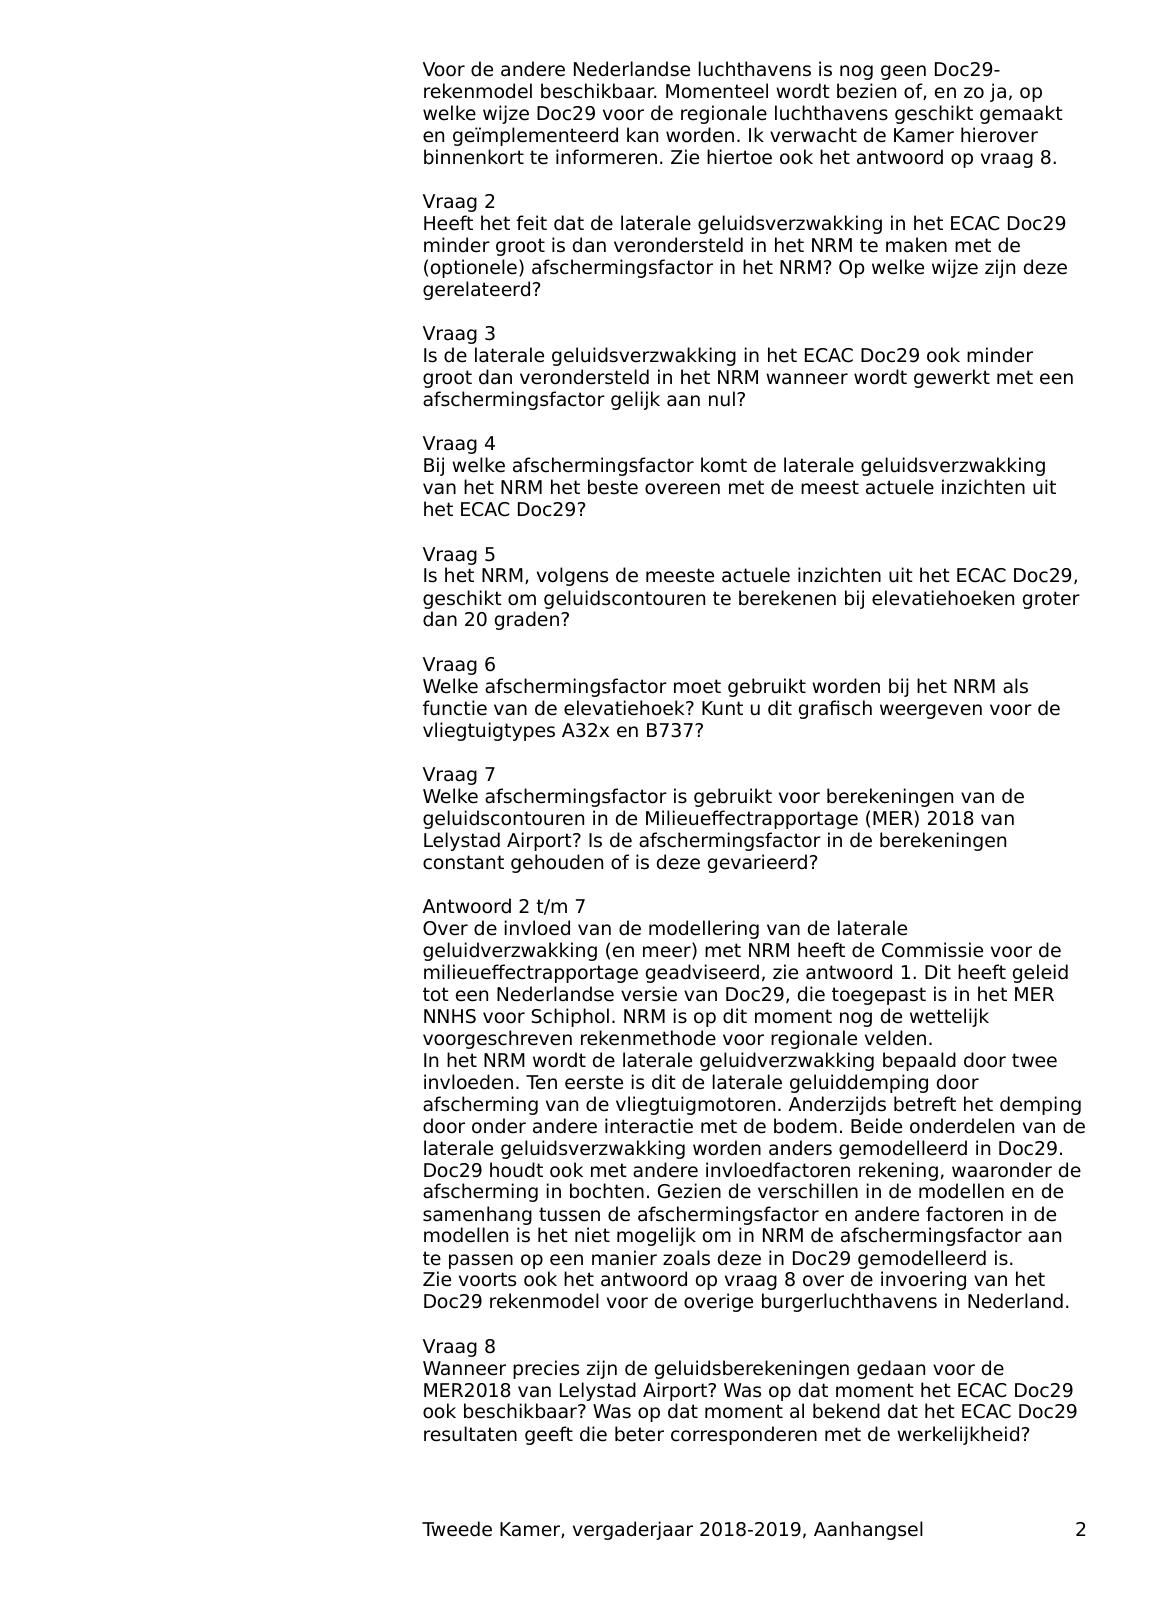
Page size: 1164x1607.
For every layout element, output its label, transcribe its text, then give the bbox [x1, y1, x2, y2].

text Welke afschermingsfactor moet gebruikt worden bij het NRM als functie van de elevatiehoek? Kunt u dit grafisch weergeven voor de vliegtuigtypes A32x en B737? [422, 676, 1087, 741]
text In het NRM wordt de laterale geluidverzwakking bepaald door twee invloeden. Ten eerste is dit de laterale geluiddemping door afscherming van de vliegtuigmotoren. Anderzijds betreft het demping door onder andere interactie met de bodem. Beide onderdelen van de laterale geluidsverzwakking worden anders gemodelleerd in Doc29. Doc29 houdt ook met andere invloedfactoren rekening, waaronder de afscherming in bochten. Gezien de verschillen in de modellen en de samenhang tussen de afschermingsfactor en andere factoren in de modellen is het niet mogelijk om in NRM de afschermingsfactor aan te passen op een manier zoals deze in Doc29 gemodelleerd is. [422, 1049, 1087, 1269]
text Vraag 6 [422, 653, 1087, 676]
text Vraag 5 [422, 543, 1087, 565]
text Vraag 4 [422, 433, 1087, 455]
text Vraag 2 [422, 191, 1087, 213]
text Voor de andere Nederlandse luchthavens is nog geen Doc29-rekenmodel beschikbaar. Momenteel wordt bezien of, en zo ja, op welke wijze Doc29 voor de regionale luchthavens geschikt gemaakt en geïmplementeerd kan worden. Ik verwacht de Kamer hierover binnenkort te informeren. Zie hiertoe ook het antwoord op vraag 8. [422, 59, 1087, 169]
text Bij welke afschermingsfactor komt de laterale geluidsverzwakking van het NRM het beste overeen met de meest actuele inzichten uit het ECAC Doc29? [422, 455, 1087, 521]
text Vraag 3 [422, 323, 1087, 345]
text Antwoord 2 t/m 7 [422, 896, 1087, 918]
text Is de laterale geluidsverzwakking in het ECAC Doc29 ook minder groot dan verondersteld in het NRM wanneer wordt gewerkt met een afschermingsfactor gelijk aan nul? [422, 345, 1087, 411]
text Heeft het feit dat de laterale geluidsverzwakking in het ECAC Doc29 minder groot is dan verondersteld in het NRM te maken met de (optionele) afschermingsfactor in het NRM? Op welke wijze zijn deze gerelateerd? [422, 213, 1087, 301]
text Zie voorts ook het antwoord op vraag 8 over de invoering van het Doc29 rekenmodel voor de overige burgerluchthavens in Nederland. [422, 1269, 1087, 1313]
text Over de invloed van de modellering van de laterale geluidverzwakking (en meer) met NRM heeft de Commissie voor de milieueffectrapportage geadviseerd, zie antwoord 1. Dit heeft geleid tot een Nederlandse versie van Doc29, die toegepast is in het MER NNHS voor Schiphol. NRM is op dit moment nog de wettelijk voorgeschreven rekenmethode voor regionale velden. [422, 918, 1087, 1049]
text Vraag 7 [422, 764, 1087, 786]
text Wanneer precies zijn de geluidsberekeningen gedaan voor de MER2018 van Lelystad Airport? Was op dat moment het ECAC Doc29 ook beschikbaar? Was op dat moment al bekend dat het ECAC Doc29 resultaten geeft die beter corresponderen met de werkelijkheid? [422, 1357, 1087, 1445]
text Welke afschermingsfactor is gebruikt voor berekeningen van de geluidscontouren in de Milieueffectrapportage (MER) 2018 van Lelystad Airport? Is de afschermingsfactor in de berekeningen constant gehouden of is deze gevarieerd? [422, 786, 1087, 873]
text Is het NRM, volgens de meeste actuele inzichten uit het ECAC Doc29, geschikt om geluidscontouren te berekenen bij elevatiehoeken groter dan 20 graden? [422, 565, 1087, 631]
text Vraag 8 [422, 1336, 1087, 1357]
